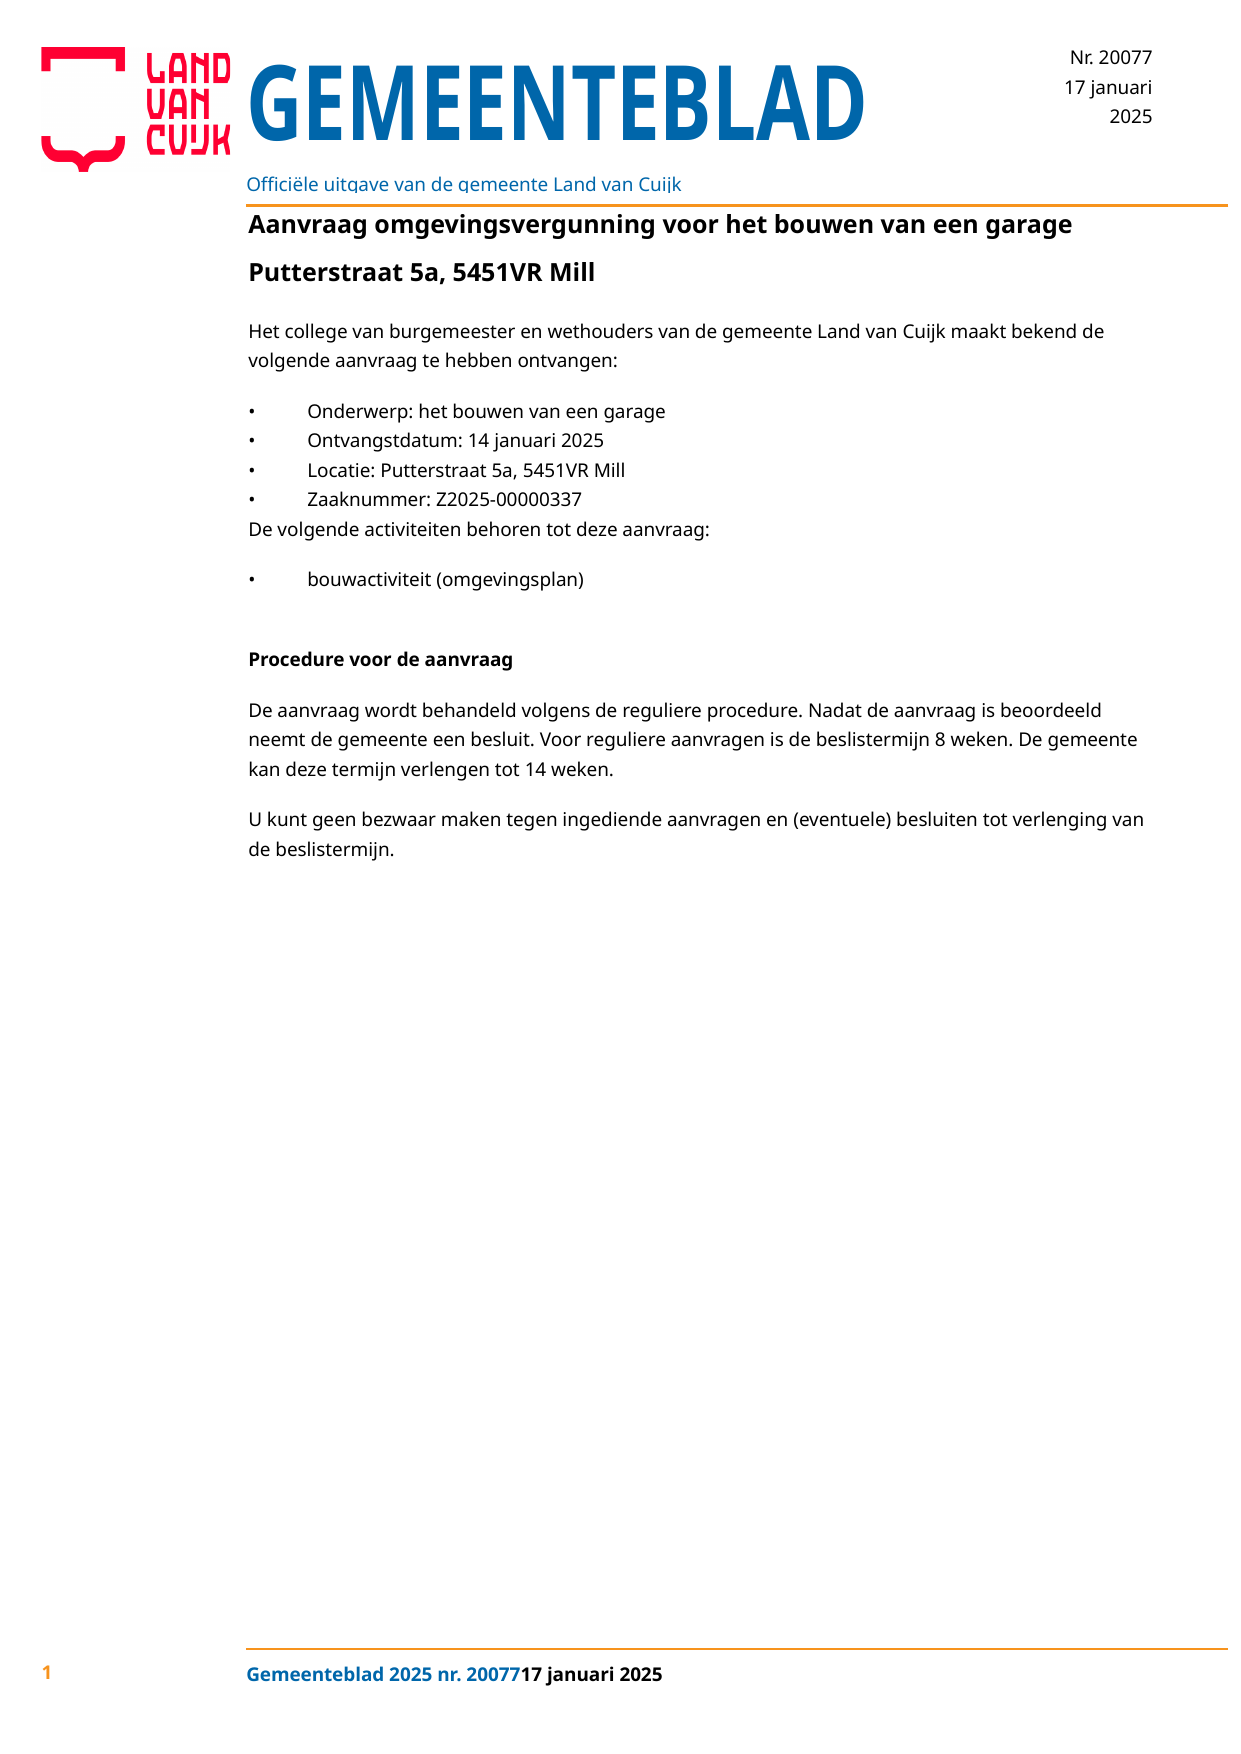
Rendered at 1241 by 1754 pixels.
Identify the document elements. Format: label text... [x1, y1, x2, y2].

list Ontvangstdatum: 14 januari 2025 [248, 427, 1152, 453]
text Aanvraag omgevingsvergunning voor het bouwen van een garage Putterstraat 5a, 5451VR Mill [248, 207, 1152, 288]
list Locatie: Putterstraat 5a, 5451VR Mill [248, 457, 1152, 483]
list Onderwerp: het bouwen van een garage [248, 398, 1152, 424]
text Procedure voor de aanvraag [248, 647, 1152, 672]
list Zaaknummer: Z2025-00000337 [248, 487, 1152, 512]
text U kunt geen bezwaar maken tegen ingediende aanvragen en (eventuele) besluiten tot verlenging van de beslistermijn. [248, 807, 1152, 862]
text De volgende activiteiten behoren tot deze aanvraag: [248, 516, 1152, 542]
list bouwactiviteit (omgevingsplan) [248, 567, 1152, 592]
picture [41, 47, 231, 172]
text De aanvraag wordt behandeld volgens de reguliere procedure. Nadat de aanvraag is beoordeeld neemt de gemeente een besluit. Voor reguliere aanvragen is de beslistermijn 8 weken. De gemeente kan deze termijn verlengen tot 14 weken. [248, 697, 1152, 782]
text Het college van burgemeester en wethouders van de gemeente Land van Cuijk maakt bekend de volgende aanvraag te hebben ontvangen: [248, 318, 1152, 373]
